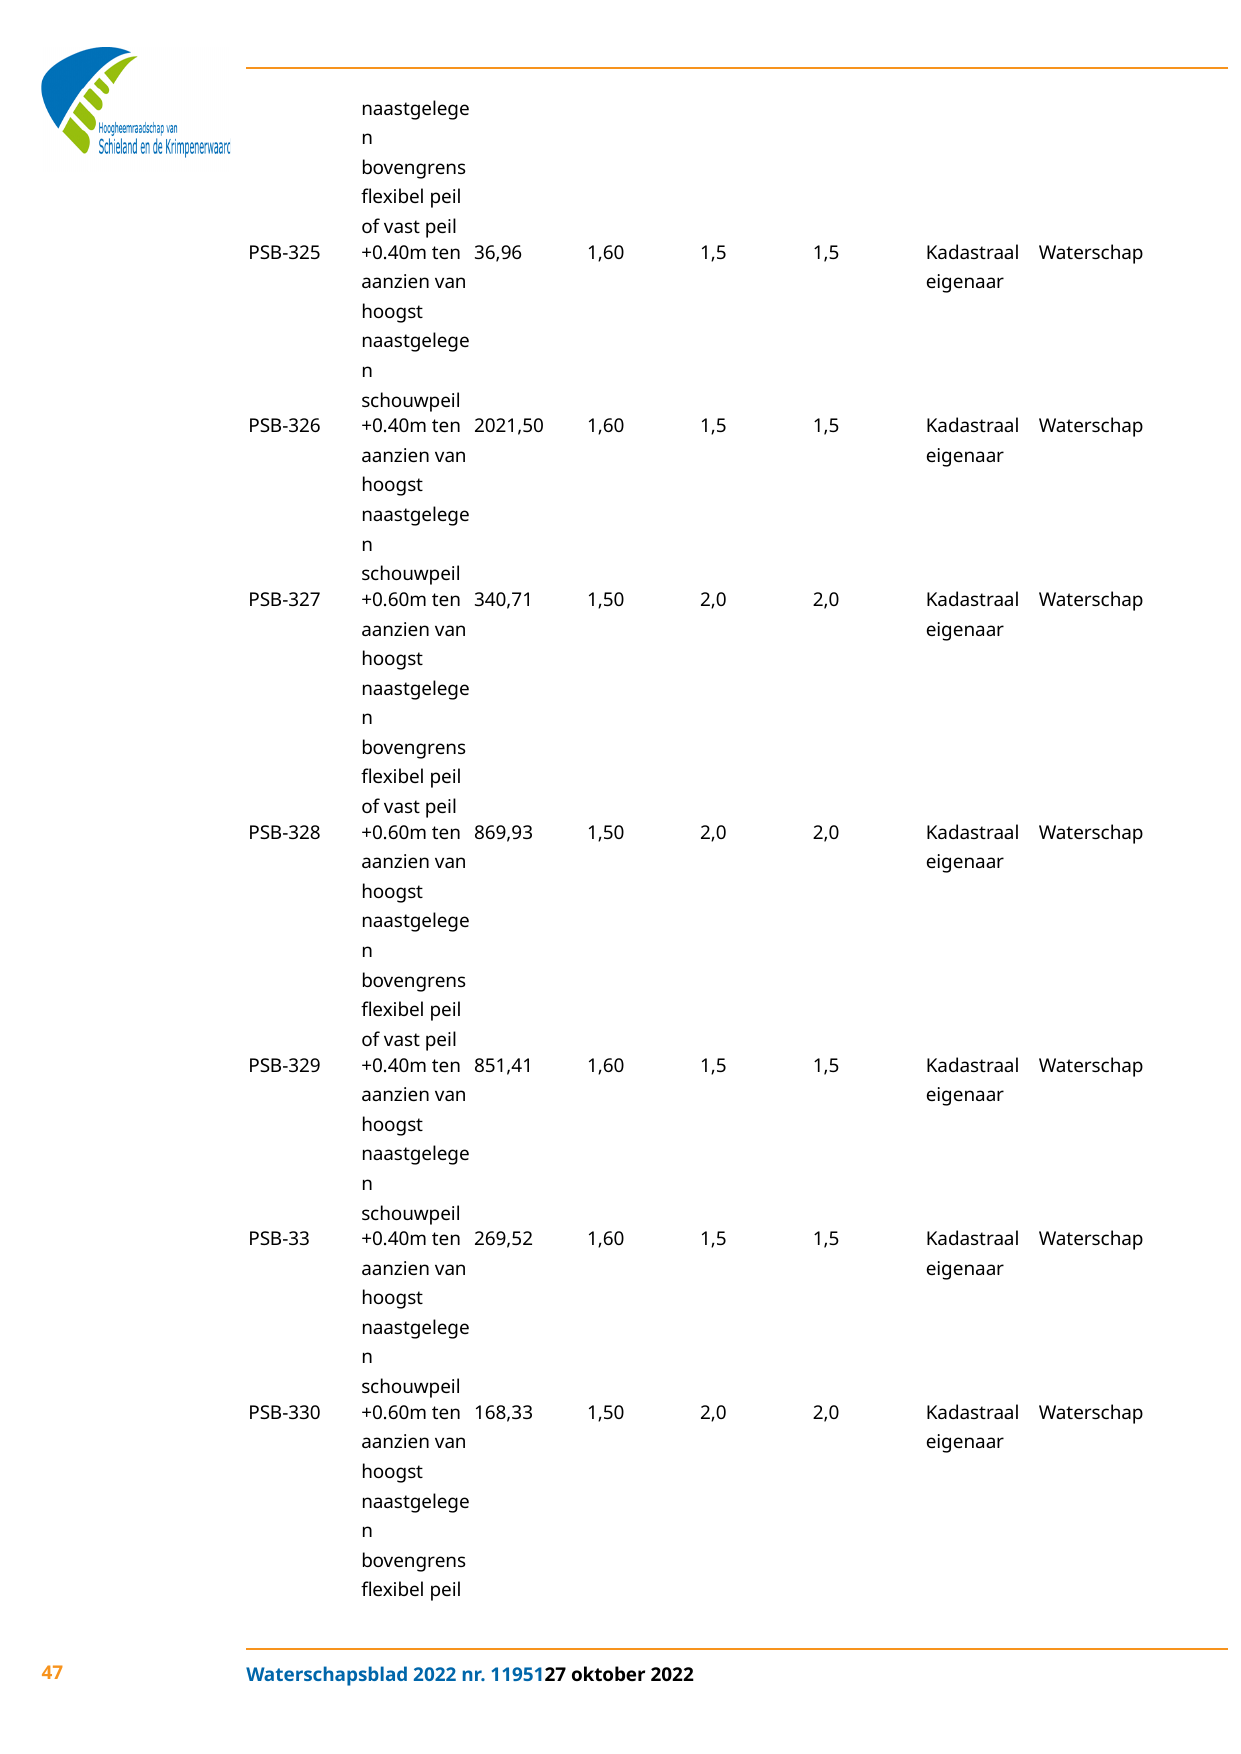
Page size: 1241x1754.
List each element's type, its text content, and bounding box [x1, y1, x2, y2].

table_cell PSB-326 [248, 413, 361, 586]
table_cell [474, 95, 587, 239]
table_cell 1,5 [813, 1225, 926, 1399]
table_cell Waterschap [1039, 239, 1152, 412]
table_cell +0.40m ten aanzien van hoogst naastgelegen schouwpeil [361, 1225, 474, 1399]
table_cell 1,5 [700, 1052, 813, 1225]
table_cell +0.60m ten aanzien van hoogst naastgelegen bovengrens flexibel peil of vast peil [361, 819, 474, 1052]
table_cell Waterschap [1039, 413, 1152, 586]
table_cell 168,33 [474, 1399, 587, 1602]
table_cell 2021,50 [474, 413, 587, 586]
table_cell Waterschap [1039, 1225, 1152, 1399]
table_cell PSB-328 [248, 819, 361, 1052]
table_cell Kadastraal eigenaar [926, 1225, 1038, 1399]
table_cell [248, 95, 361, 239]
table_cell Waterschap [1039, 1052, 1152, 1225]
table_cell 1,50 [587, 586, 700, 819]
table_cell +0.60m ten aanzien van hoogst naastgelegen bovengrens flexibel peil [361, 1399, 474, 1602]
table_cell 1,5 [700, 239, 813, 412]
table_cell PSB-329 [248, 1052, 361, 1225]
table_cell [700, 95, 813, 239]
table_cell PSB-33 [248, 1225, 361, 1399]
table_cell 1,5 [700, 413, 813, 586]
table_cell Kadastraal eigenaar [926, 1399, 1038, 1602]
table_cell 2,0 [813, 586, 926, 819]
table_cell +0.40m ten aanzien van hoogst naastgelegen schouwpeil [361, 413, 474, 586]
table_cell 869,93 [474, 819, 587, 1052]
table_cell 1,60 [587, 1052, 700, 1225]
table_cell 269,52 [474, 1225, 587, 1399]
table_cell 340,71 [474, 586, 587, 819]
table_cell Kadastraal eigenaar [926, 239, 1038, 412]
table_cell +0.40m ten aanzien van hoogst naastgelegen schouwpeil [361, 239, 474, 412]
table_cell 2,0 [700, 819, 813, 1052]
table_cell 1,50 [587, 1399, 700, 1602]
table_cell [587, 95, 700, 239]
table_cell PSB-327 [248, 586, 361, 819]
table_cell Waterschap [1039, 819, 1152, 1052]
table_cell 1,5 [813, 1052, 926, 1225]
table_cell 1,5 [813, 413, 926, 586]
table_cell naastgelegen bovengrens flexibel peil of vast peil [361, 95, 474, 239]
table_cell Kadastraal eigenaar [926, 1052, 1038, 1225]
table_cell Waterschap [1039, 586, 1152, 819]
table_cell 2,0 [813, 1399, 926, 1602]
table_cell 1,5 [700, 1225, 813, 1399]
table_cell PSB-330 [248, 1399, 361, 1602]
table_cell +0.60m ten aanzien van hoogst naastgelegen bovengrens flexibel peil of vast peil [361, 586, 474, 819]
picture [41, 47, 231, 172]
table_cell +0.40m ten aanzien van hoogst naastgelegen schouwpeil [361, 1052, 474, 1225]
table_cell [1039, 95, 1152, 239]
table_cell 851,41 [474, 1052, 587, 1225]
table_cell 1,60 [587, 1225, 700, 1399]
table_cell 1,5 [813, 239, 926, 412]
table_cell 2,0 [700, 586, 813, 819]
table_cell 36,96 [474, 239, 587, 412]
table_cell PSB-325 [248, 239, 361, 412]
table_cell 1,50 [587, 819, 700, 1052]
table_cell Kadastraal eigenaar [926, 413, 1038, 586]
table_cell [926, 95, 1038, 239]
table_cell 2,0 [813, 819, 926, 1052]
table_cell 1,60 [587, 413, 700, 586]
table_cell Kadastraal eigenaar [926, 819, 1038, 1052]
table_cell [813, 95, 926, 239]
table_cell Kadastraal eigenaar [926, 586, 1038, 819]
table_cell 2,0 [700, 1399, 813, 1602]
table_cell Waterschap [1039, 1399, 1152, 1602]
table_cell 1,60 [587, 239, 700, 412]
